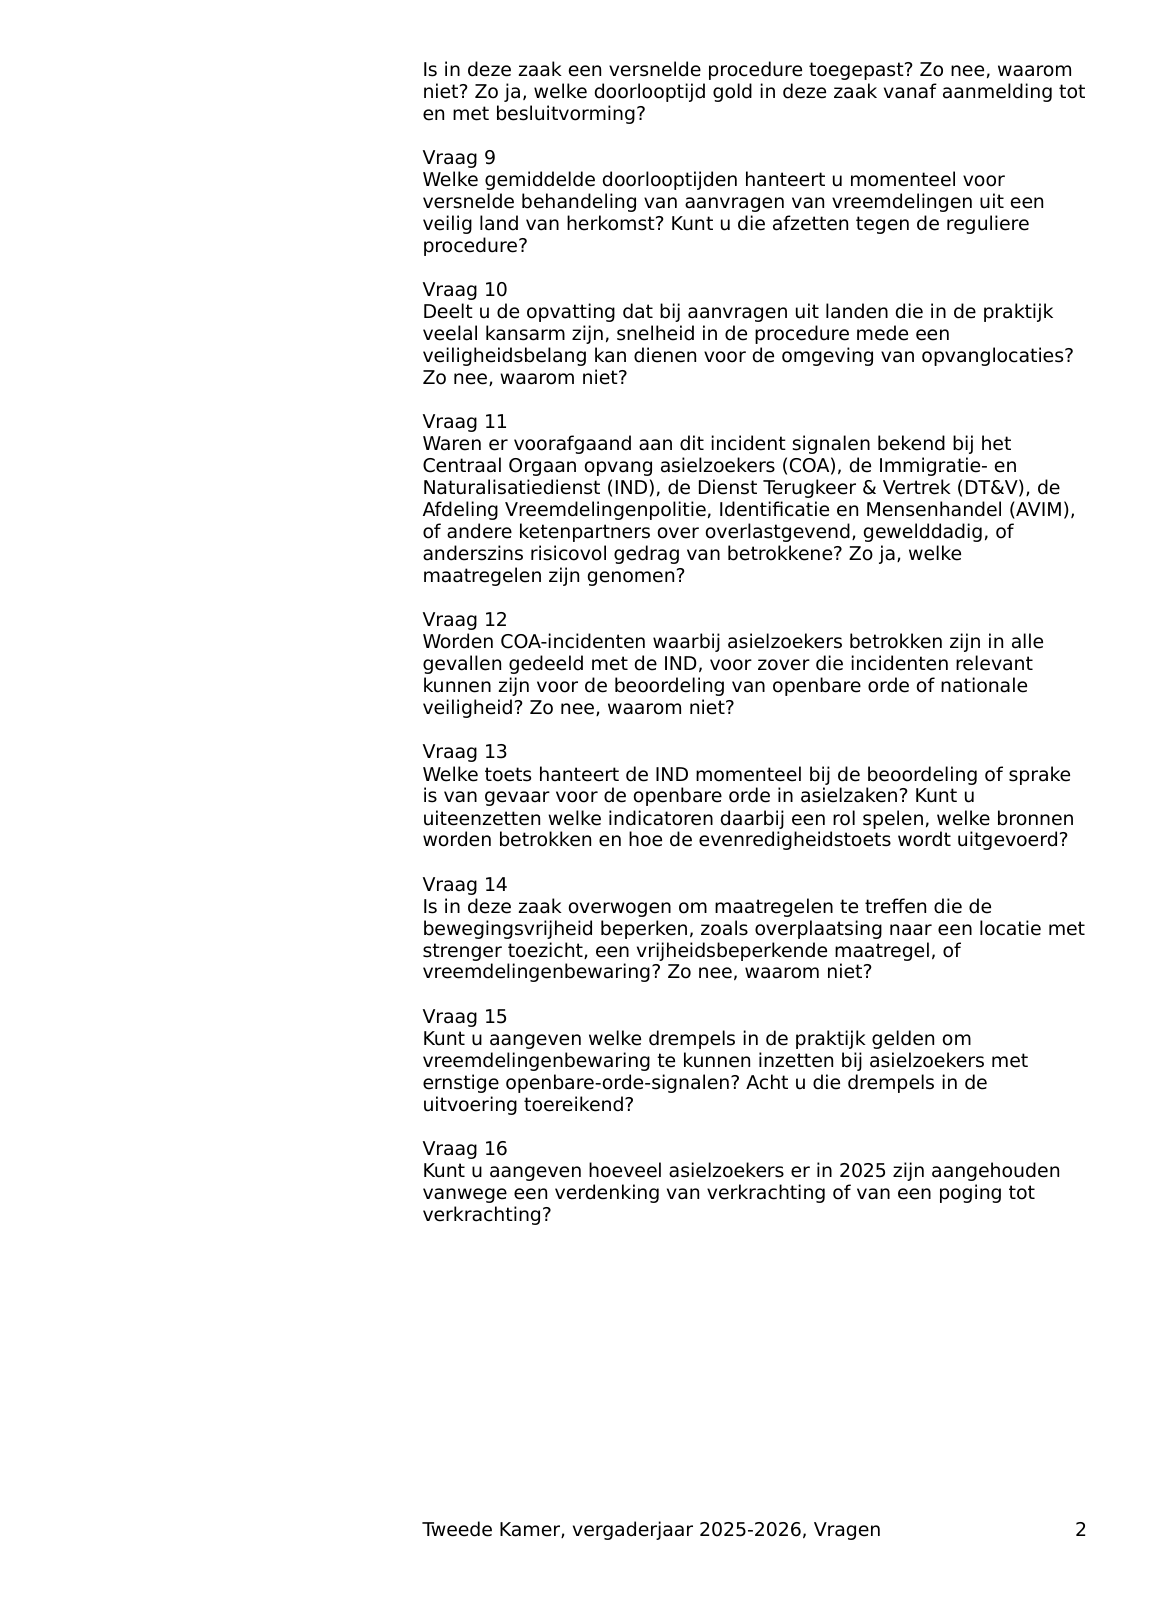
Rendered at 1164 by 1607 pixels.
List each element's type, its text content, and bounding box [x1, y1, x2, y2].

text Vraag 10 [422, 279, 1087, 301]
text Is in deze zaak overwogen om maatregelen te treffen die de bewegingsvrijheid beperken, zoals overplaatsing naar een locatie met strenger toezicht, een vrijheidsbeperkende maatregel, of vreemdelingenbewaring? Zo nee, waarom niet? [422, 896, 1087, 983]
text Vraag 14 [422, 873, 1087, 896]
text Vraag 16 [422, 1138, 1087, 1160]
text Vraag 9 [422, 147, 1087, 169]
text Welke gemiddelde doorlooptijden hanteert u momenteel voor versnelde behandeling van aanvragen van vreemdelingen uit een veilig land van herkomst? Kunt u die afzetten tegen de reguliere procedure? [422, 169, 1087, 257]
text Vraag 15 [422, 1006, 1087, 1028]
text Is in deze zaak een versnelde procedure toegepast? Zo nee, waarom niet? Zo ja, welke doorlooptijd gold in deze zaak vanaf aanmelding tot en met besluitvorming? [422, 59, 1087, 125]
text Worden COA-incidenten waarbij asielzoekers betrokken zijn in alle gevallen gedeeld met de IND, voor zover die incidenten relevant kunnen zijn voor de beoordeling van openbare orde of nationale veiligheid? Zo nee, waarom niet? [422, 631, 1087, 719]
text Vraag 12 [422, 609, 1087, 631]
text Vraag 13 [422, 741, 1087, 763]
text Kunt u aangeven hoeveel asielzoekers er in 2025 zijn aangehouden vanwege een verdenking van verkrachting of van een poging tot verkrachting? [422, 1160, 1087, 1226]
text Deelt u de opvatting dat bij aanvragen uit landen die in de praktijk veelal kansarm zijn, snelheid in de procedure mede een veiligheidsbelang kan dienen voor de omgeving van opvanglocaties? Zo nee, waarom niet? [422, 301, 1087, 389]
text Kunt u aangeven welke drempels in de praktijk gelden om vreemdelingenbewaring te kunnen inzetten bij asielzoekers met ernstige openbare-orde-signalen? Acht u die drempels in de uitvoering toereikend? [422, 1028, 1087, 1116]
text Welke toets hanteert de IND momenteel bij de beoordeling of sprake is van gevaar voor de openbare orde in asielzaken? Kunt u uiteenzetten welke indicatoren daarbij een rol spelen, welke bronnen worden betrokken en hoe de evenredigheidstoets wordt uitgevoerd? [422, 763, 1087, 851]
text Waren er voorafgaand aan dit incident signalen bekend bij het Centraal Orgaan opvang asielzoekers (COA), de Immigratie- en Naturalisatiedienst (IND), de Dienst Terugkeer & Vertrek (DT&V), de Afdeling Vreemdelingenpolitie, Identificatie en Mensenhandel (AVIM), of andere ketenpartners over overlastgevend, gewelddadig, of anderszins risicovol gedrag van betrokkene? Zo ja, welke maatregelen zijn genomen? [422, 433, 1087, 587]
text Vraag 11 [422, 411, 1087, 433]
